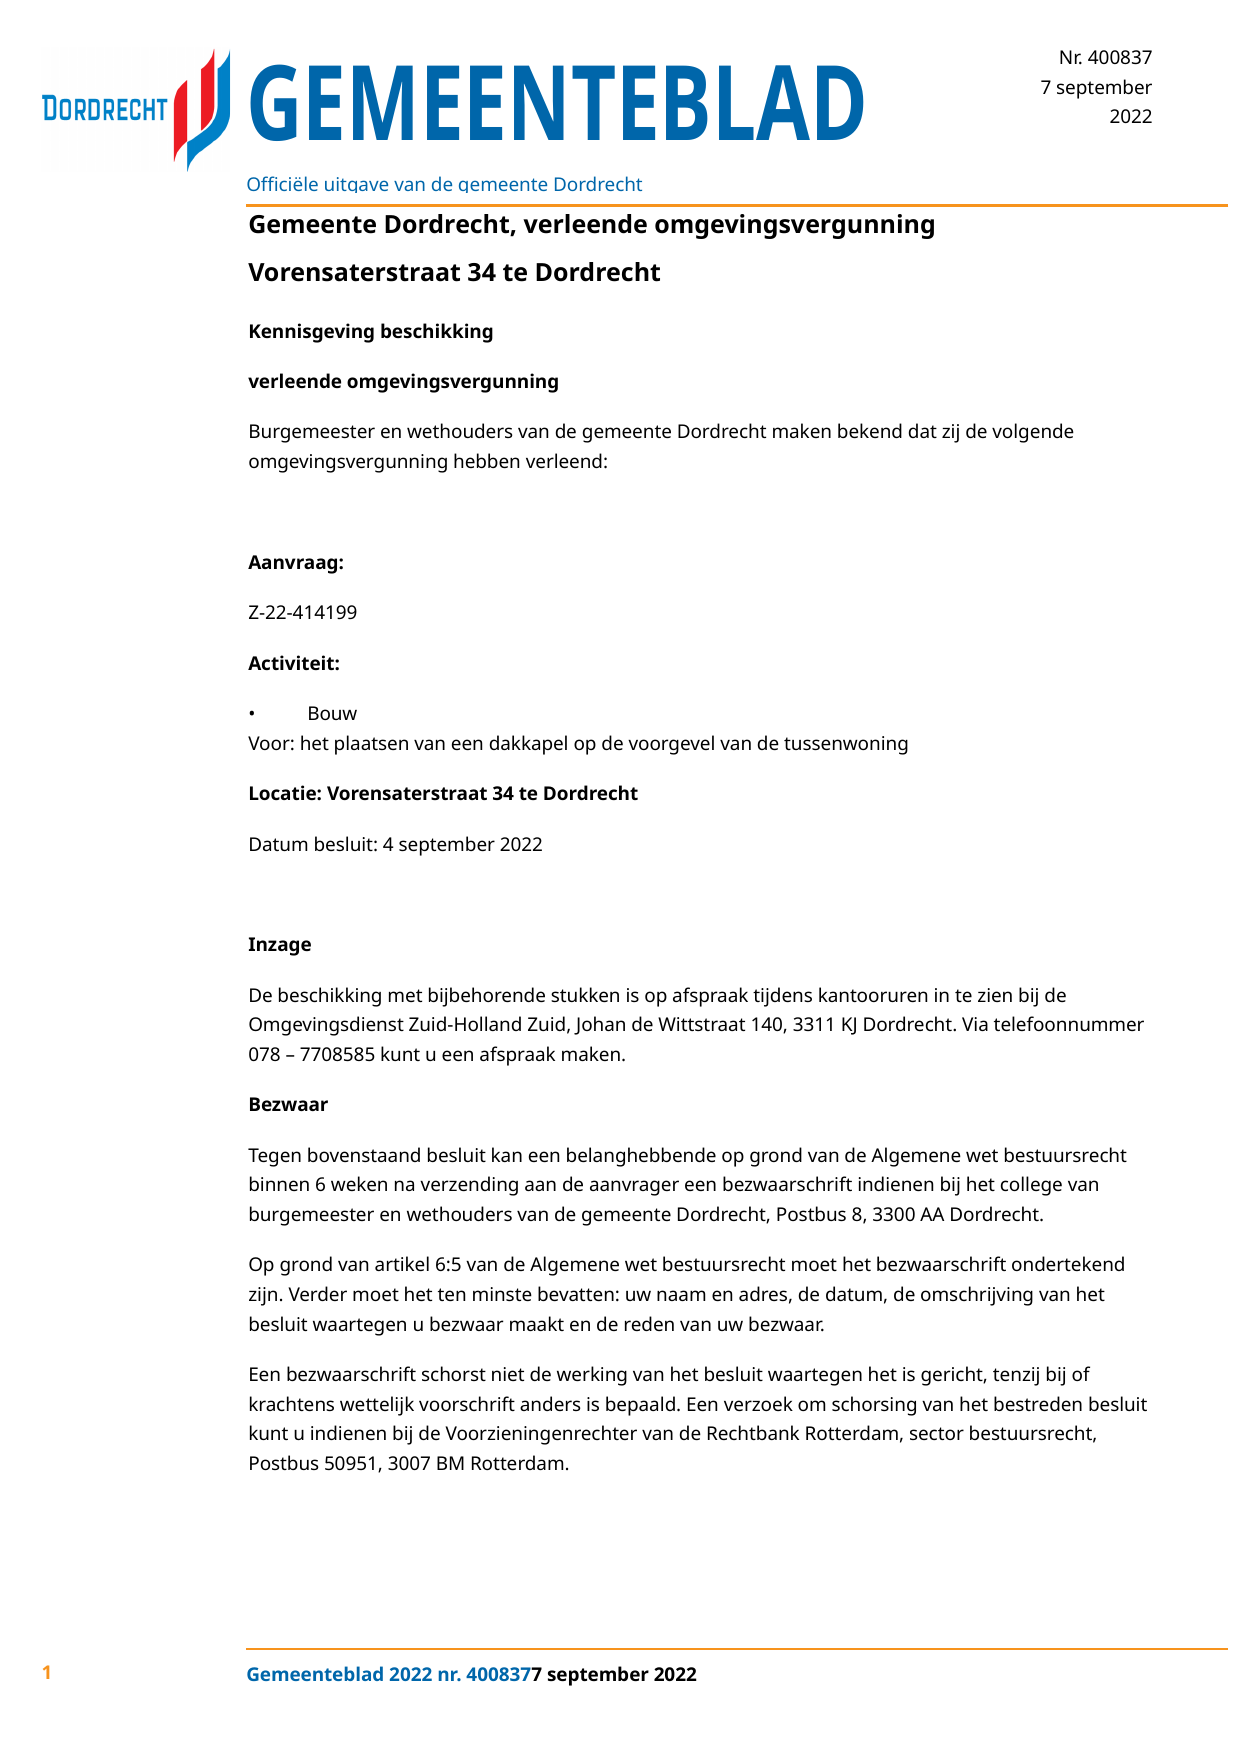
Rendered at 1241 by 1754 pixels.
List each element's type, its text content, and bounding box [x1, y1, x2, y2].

picture [41, 47, 231, 172]
text Kennisgeving beschikking [248, 318, 1152, 344]
text Aanvraag: [248, 549, 1152, 575]
list Bouw [248, 700, 1152, 726]
text Tegen bovenstaand besluit kan een belanghebbende op grond van de Algemene wet bestuursrecht binnen 6 weken na verzending aan de aanvrager een bezwaarschrift indienen bij het college van burgemeester en wethouders van de gemeente Dordrecht, Postbus 8, 3300 AA Dordrecht. [248, 1142, 1152, 1227]
text Een bezwaarschrift schorst niet de werking van het besluit waartegen het is gericht, tenzij bij of krachtens wettelijk voorschrift anders is bepaald. Een verzoek om schorsing van het bestreden besluit kunt u indienen bij de Voorzieningenrechter van de Rechtbank Rotterdam, sector bestuursrecht, Postbus 50951, 3007 BM Rotterdam. [248, 1361, 1152, 1476]
text Activiteit: [248, 650, 1152, 676]
text Bezwaar [248, 1092, 1152, 1117]
text Op grond van artikel 6:5 van de Algemene wet bestuursrecht moet het bezwaarschrift ondertekend zijn. Verder moet het ten minste bevatten: uw naam en adres, de datum, de omschrijving van het besluit waartegen u bezwaar maakt en de reden van uw bezwaar. [248, 1252, 1152, 1337]
text Datum besluit: 4 september 2022 [248, 831, 1152, 857]
text Gemeente Dordrecht, verleende omgevingsvergunning Vorensaterstraat 34 te Dordrecht [248, 207, 1152, 288]
text De beschikking met bijbehorende stukken is op afspraak tijdens kantooruren in te zien bij de Omgevingsdienst Zuid-Holland Zuid, Johan de Wittstraat 140, 3311 KJ Dordrecht. Via telefoonnummer 078 – 7708585 kunt u een afspraak maken. [248, 982, 1152, 1067]
text Inzage [248, 932, 1152, 957]
text Z-22-414199 [248, 599, 1152, 625]
text verleende omgevingsvergunning [248, 368, 1152, 394]
text Locatie: Vorensaterstraat 34 te Dordrecht [248, 780, 1152, 806]
text Burgemeester en wethouders van de gemeente Dordrecht maken bekend dat zij de volgende omgevingsvergunning hebben verleend: [248, 419, 1152, 474]
text Voor: het plaatsen van een dakkapel op de voorgevel van de tussenwoning [248, 730, 1152, 756]
